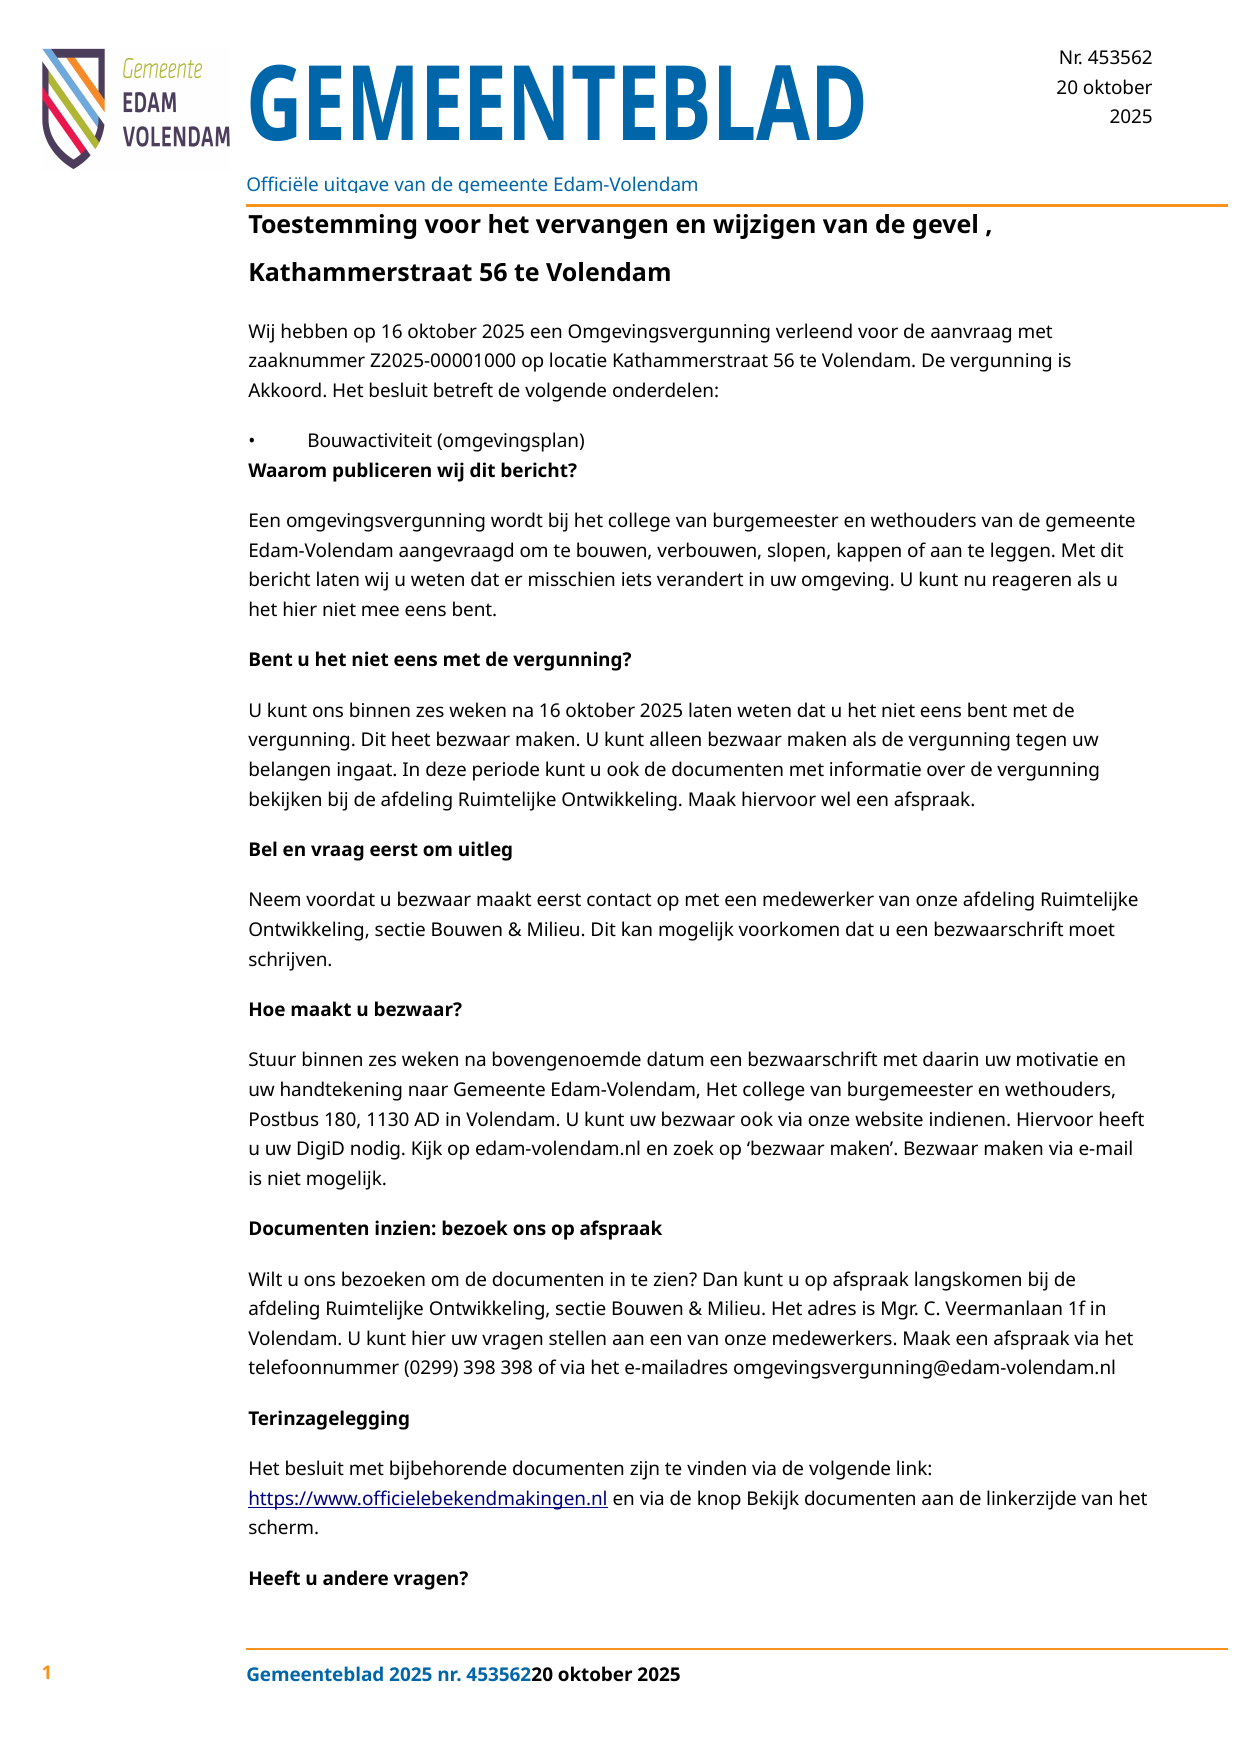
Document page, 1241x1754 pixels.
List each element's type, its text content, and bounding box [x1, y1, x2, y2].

text Neem voordat u bezwaar maakt eerst contact op met een medewerker van onze afdeling Ruimtelijke Ontwikkeling, sectie Bouwen & Milieu. Dit kan mogelijk voorkomen dat u een bezwaarschrift moet schrijven. [248, 887, 1152, 972]
text Bel en vraag eerst om uitleg [248, 836, 1152, 862]
text Wilt u ons bezoeken om de documenten in te zien? Dan kunt u op afspraak langskomen bij de afdeling Ruimtelijke Ontwikkeling, sectie Bouwen & Milieu. Het adres is Mgr. C. Veermanlaan 1f in Volendam. U kunt hier uw vragen stellen aan een van onze medewerkers. Maak een afspraak via het telefoonnummer (0299) 398 398 of via het e-mailadres omgevingsvergunning@edam-volendam.nl [248, 1266, 1152, 1380]
picture [41, 47, 231, 172]
text Een omgevingsvergunning wordt bij het college van burgemeester en wethouders van de gemeente Edam-Volendam aangevraagd om te bouwen, verbouwen, slopen, kappen of aan te leggen. Met dit bericht laten wij u weten dat er misschien iets verandert in uw omgeving. U kunt nu reageren als u het hier niet mee eens bent. [248, 507, 1152, 622]
text Documenten inzien: bezoek ons op afspraak [248, 1215, 1152, 1241]
text Hoe maakt u bezwaar? [248, 996, 1152, 1022]
text Stuur binnen zes weken na bovengenoemde datum een bezwaarschrift met daarin uw motivatie en uw handtekening naar Gemeente Edam-Volendam, Het college van burgemeester en wethouders, Postbus 180, 1130 AD in Volendam. U kunt uw bezwaar ook via onze website indienen. Hiervoor heeft u uw DigiD nodig. Kijk op edam-volendam.nl en zoek op ‘bezwaar maken’. Bezwaar maken via e-mail is niet mogelijk. [248, 1047, 1152, 1191]
text Terinzagelegging [248, 1405, 1152, 1431]
text Het besluit met bijbehorende documenten zijn te vinden via de volgende link: https://www.officielebekendmakingen.nl en via de knop Bekijk documenten aan de linkerzijde van het scherm. [248, 1455, 1152, 1540]
list Bouwactiviteit (omgevingsplan) [248, 427, 1152, 453]
text U kunt ons binnen zes weken na 16 oktober 2025 laten weten dat u het niet eens bent met de vergunning. Dit heet bezwaar maken. U kunt alleen bezwaar maken als de vergunning tegen uw belangen ingaat. In deze periode kunt u ook de documenten met informatie over de vergunning bekijken bij de afdeling Ruimtelijke Ontwikkeling. Maak hiervoor wel een afspraak. [248, 697, 1152, 812]
text Waarom publiceren wij dit bericht? [248, 457, 1152, 483]
text Toestemming voor het vervangen en wijzigen van de gevel , Kathammerstraat 56 te Volendam [248, 207, 1152, 288]
text Bent u het niet eens met de vergunning? [248, 647, 1152, 672]
text Wij hebben op 16 oktober 2025 een Omgevingsvergunning verleend voor de aanvraag met zaaknummer Z2025-00001000 op locatie Kathammerstraat 56 te Volendam. De vergunning is Akkoord. Het besluit betreft de volgende onderdelen: [248, 318, 1152, 403]
text Heeft u andere vragen? [248, 1565, 1152, 1591]
